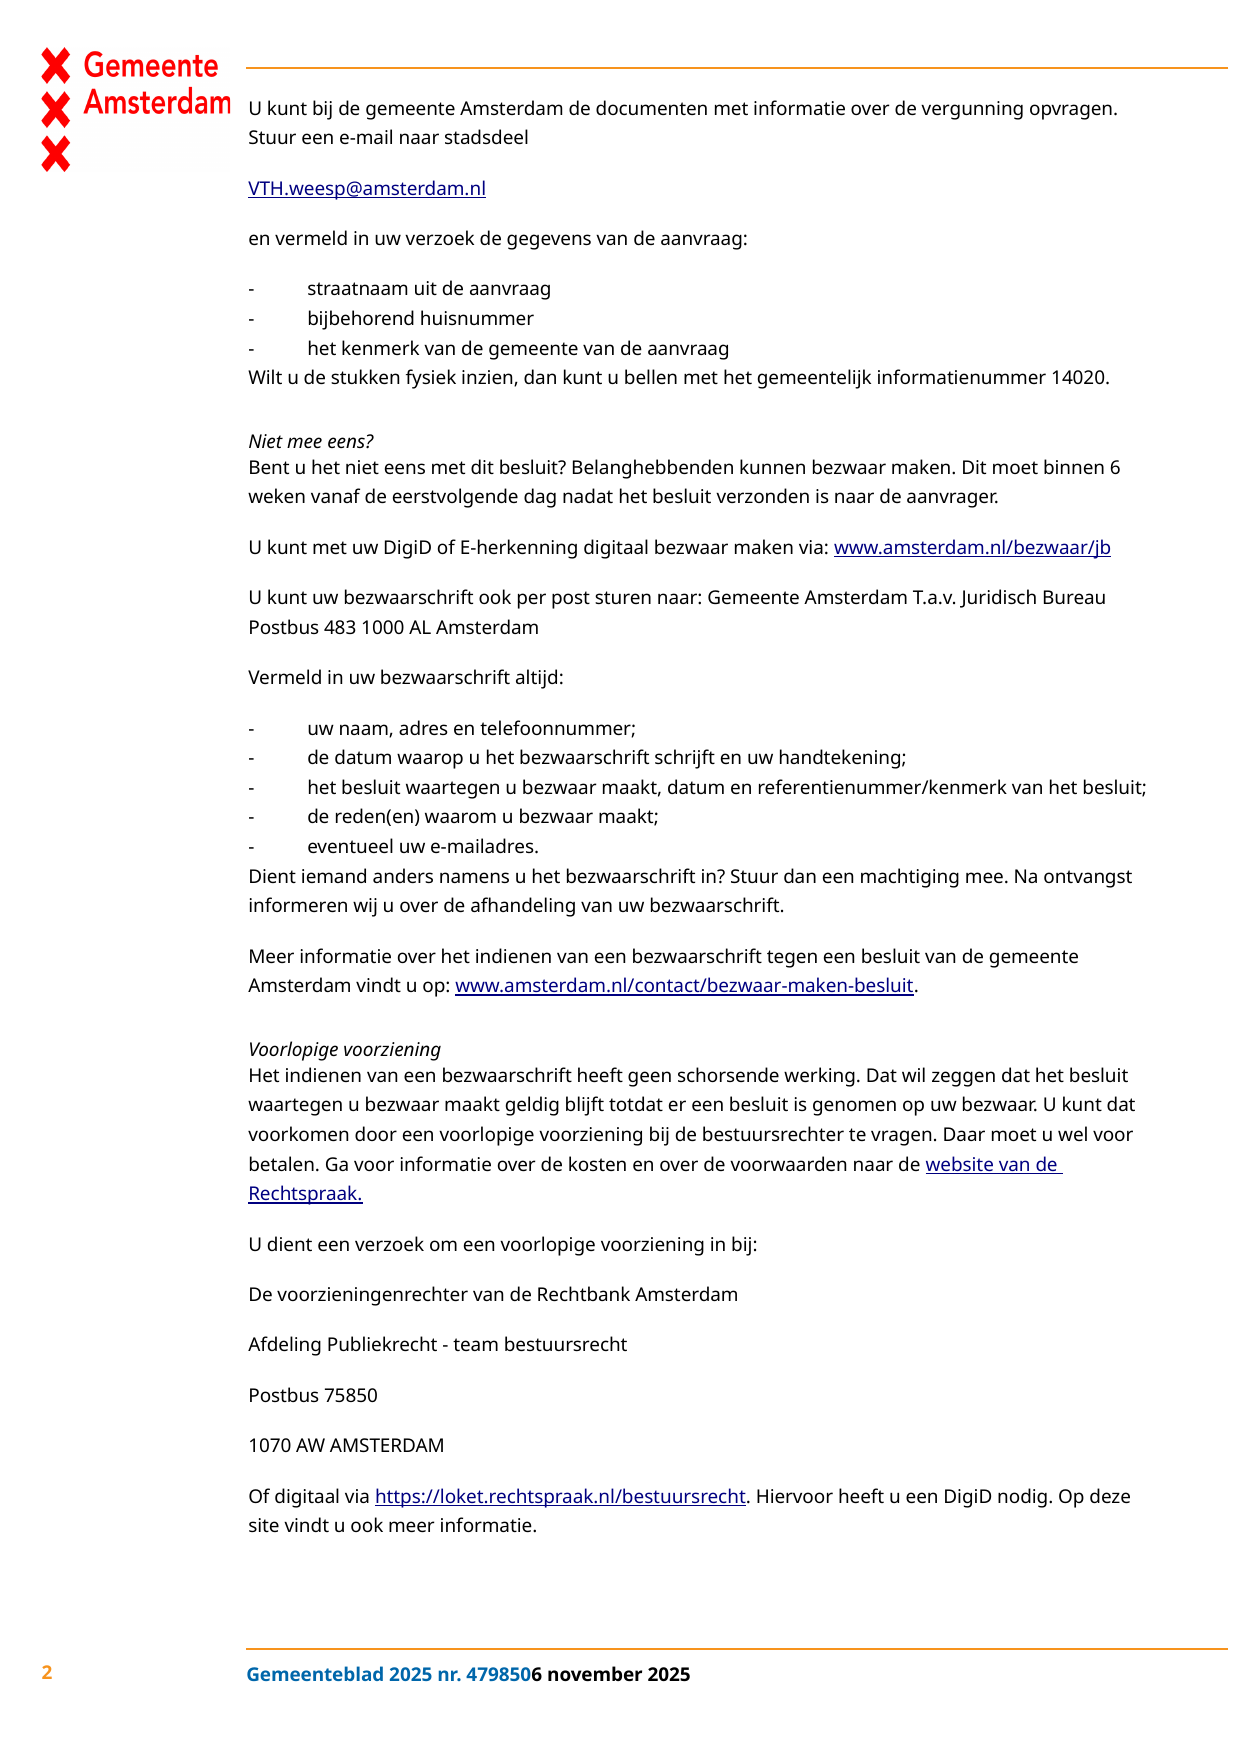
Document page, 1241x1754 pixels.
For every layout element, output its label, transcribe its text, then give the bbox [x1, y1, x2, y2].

list de reden(en) waarom u bezwaar maakt; [248, 804, 1152, 829]
list straatnaam uit de aanvraag [248, 276, 1152, 301]
text Of digitaal via https://loket.rechtspraak.nl/bestuursrecht. Hiervoor heeft u een DigiD nodig. Op deze site vindt u ook meer informatie. [248, 1483, 1152, 1538]
text De voorzieningenrechter van de Rechtbank Amsterdam [248, 1281, 1152, 1307]
text U dient een verzoek om een voorlopige voorziening in bij: [248, 1231, 1152, 1257]
text Dient iemand anders namens u het bezwaarschrift in? Stuur dan een machtiging mee. Na ontvangst informeren wij u over de afhandeling van uw bezwaarschrift. [248, 863, 1152, 918]
text Niet mee eens? [248, 428, 1152, 454]
text Meer informatie over het indienen van een bezwaarschrift tegen een besluit van de gemeente Amsterdam vindt u op: www.amsterdam.nl/contact/bezwaar-maken-besluit. [248, 943, 1152, 998]
list eventueel uw e-mailadres. [248, 833, 1152, 859]
text Afdeling Publiekrecht - team bestuursrecht [248, 1332, 1152, 1357]
text U kunt bij de gemeente Amsterdam de documenten met informatie over de vergunning opvragen. Stuur een e-mail naar stadsdeel [248, 95, 1152, 150]
list het kenmerk van de gemeente van de aanvraag [248, 335, 1152, 361]
text Voorlopige voorziening [248, 1036, 1152, 1062]
text Vermeld in uw bezwaarschrift altijd: [248, 664, 1152, 690]
text U kunt met uw DigiD of E-herkenning digitaal bezwaar maken via: www.amsterdam.nl/bezwaar/jb [248, 534, 1152, 560]
list bijbehorend huisnummer [248, 305, 1152, 331]
text VTH.weesp@amsterdam.nl [248, 175, 1152, 201]
text 1070 AW AMSTERDAM [248, 1432, 1152, 1458]
picture [41, 47, 231, 172]
text U kunt uw bezwaarschrift ook per post sturen naar: Gemeente Amsterdam T.a.v. Juridisch Bureau Postbus 483 1000 AL Amsterdam [248, 584, 1152, 640]
text en vermeld in uw verzoek de gegevens van de aanvraag: [248, 225, 1152, 251]
text Postbus 75850 [248, 1382, 1152, 1408]
list de datum waarop u het bezwaarschrift schrijft en uw handtekening; [248, 744, 1152, 770]
list het besluit waartegen u bezwaar maakt, datum en referentienummer/kenmerk van het besluit; [248, 774, 1152, 800]
text Wilt u de stukken fysiek inzien, dan kunt u bellen met het gemeentelijk informatienummer 14020. [248, 364, 1152, 390]
text Het indienen van een bezwaarschrift heeft geen schorsende werking. Dat wil zeggen dat het besluit waartegen u bezwaar maakt geldig blijft totdat er een besluit is genomen op uw bezwaar. U kunt dat voorkomen door een voorlopige voorziening bij de bestuursrechter te vragen. Daar moet u wel voor betalen. Ga voor informatie over de kosten en over de voorwaarden naar de website van de Rechtspraak. [248, 1062, 1152, 1206]
list uw naam, adres en telefoonnummer; [248, 715, 1152, 741]
text Bent u het niet eens met dit besluit? Belanghebbenden kunnen bezwaar maken. Dit moet binnen 6 weken vanaf de eerstvolgende dag nadat het besluit verzonden is naar de aanvrager. [248, 454, 1152, 509]
